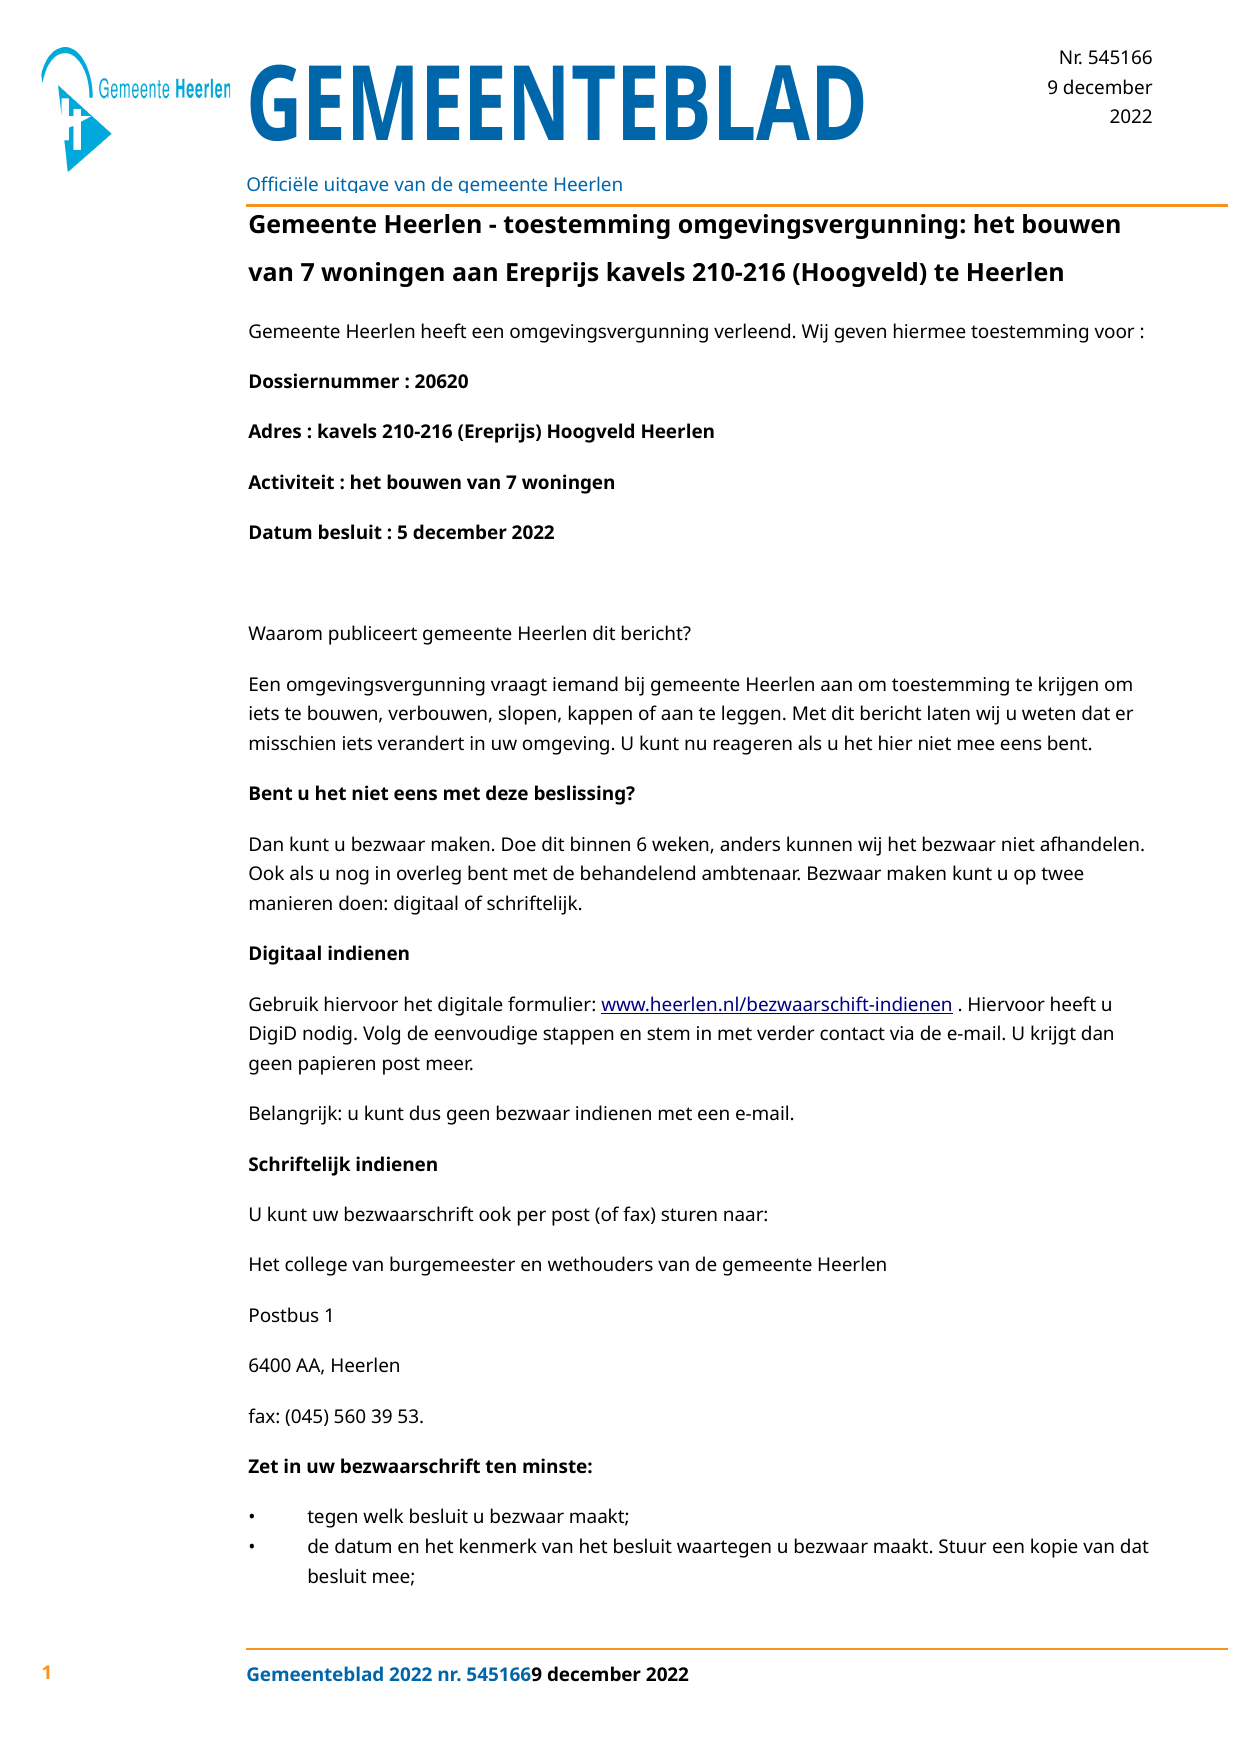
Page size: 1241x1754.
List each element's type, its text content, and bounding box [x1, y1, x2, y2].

picture [41, 47, 231, 172]
text 6400 AA, Heerlen [248, 1352, 1152, 1378]
text Gemeente Heerlen - toestemming omgevingsvergunning: het bouwen van 7 woningen aan Ereprijs kavels 210-216 (Hoogveld) te Heerlen [248, 207, 1152, 288]
text Gemeente Heerlen heeft een omgevingsvergunning verleend. Wij geven hiermee toestemming voor : [248, 318, 1152, 344]
text fax: (045) 560 39 53. [248, 1403, 1152, 1429]
picture [41, 47, 59, 70]
text Gebruik hiervoor het digitale formulier: www.heerlen.nl/bezwaarschift-indienen . Hiervoor heeft u DigiD nodig. Volg de eenvoudige stappen en stem in met verder contact via de e-mail. U krijgt dan geen papieren post meer. [248, 991, 1152, 1076]
text Dossiernummer : 20620 [248, 368, 1152, 394]
text U kunt uw bezwaarschrift ook per post (of fax) sturen naar: [248, 1201, 1152, 1227]
text Postbus 1 [248, 1302, 1152, 1328]
text Waarom publiceert gemeente Heerlen dit bericht? [248, 620, 1152, 646]
text Activiteit : het bouwen van 7 woningen [248, 469, 1152, 495]
text Datum besluit : 5 december 2022 [248, 519, 1152, 545]
list tegen welk besluit u bezwaar maakt; [248, 1504, 1152, 1529]
text Adres : kavels 210-216 (Ereprijs) Hoogveld Heerlen [248, 419, 1152, 444]
text Het college van burgemeester en wethouders van de gemeente Heerlen [248, 1252, 1152, 1277]
text Belangrijk: u kunt dus geen bezwaar indienen met een e-mail. [248, 1100, 1152, 1126]
text Dan kunt u bezwaar maken. Doe dit binnen 6 weken, anders kunnen wij het bezwaar niet afhandelen. Ook als u nog in overleg bent met de behandelend ambtenaar. Bezwaar maken kunt u op twee manieren doen: digitaal of schriftelijk. [248, 831, 1152, 916]
text Een omgevingsvergunning vraagt iemand bij gemeente Heerlen aan om toestemming te krijgen om iets te bouwen, verbouwen, slopen, kappen of aan te leggen. Met dit bericht laten wij u weten dat er misschien iets verandert in uw omgeving. U kunt nu reageren als u het hier niet mee eens bent. [248, 671, 1152, 756]
text Bent u het niet eens met deze beslissing? [248, 780, 1152, 806]
list de datum en het kenmerk van het besluit waartegen u bezwaar maakt. Stuur een kopie van dat besluit mee; [248, 1533, 1152, 1589]
text Schriftelijk indienen [248, 1151, 1152, 1177]
text Digitaal indienen [248, 940, 1152, 966]
text Zet in uw bezwaarschrift ten minste: [248, 1453, 1152, 1479]
